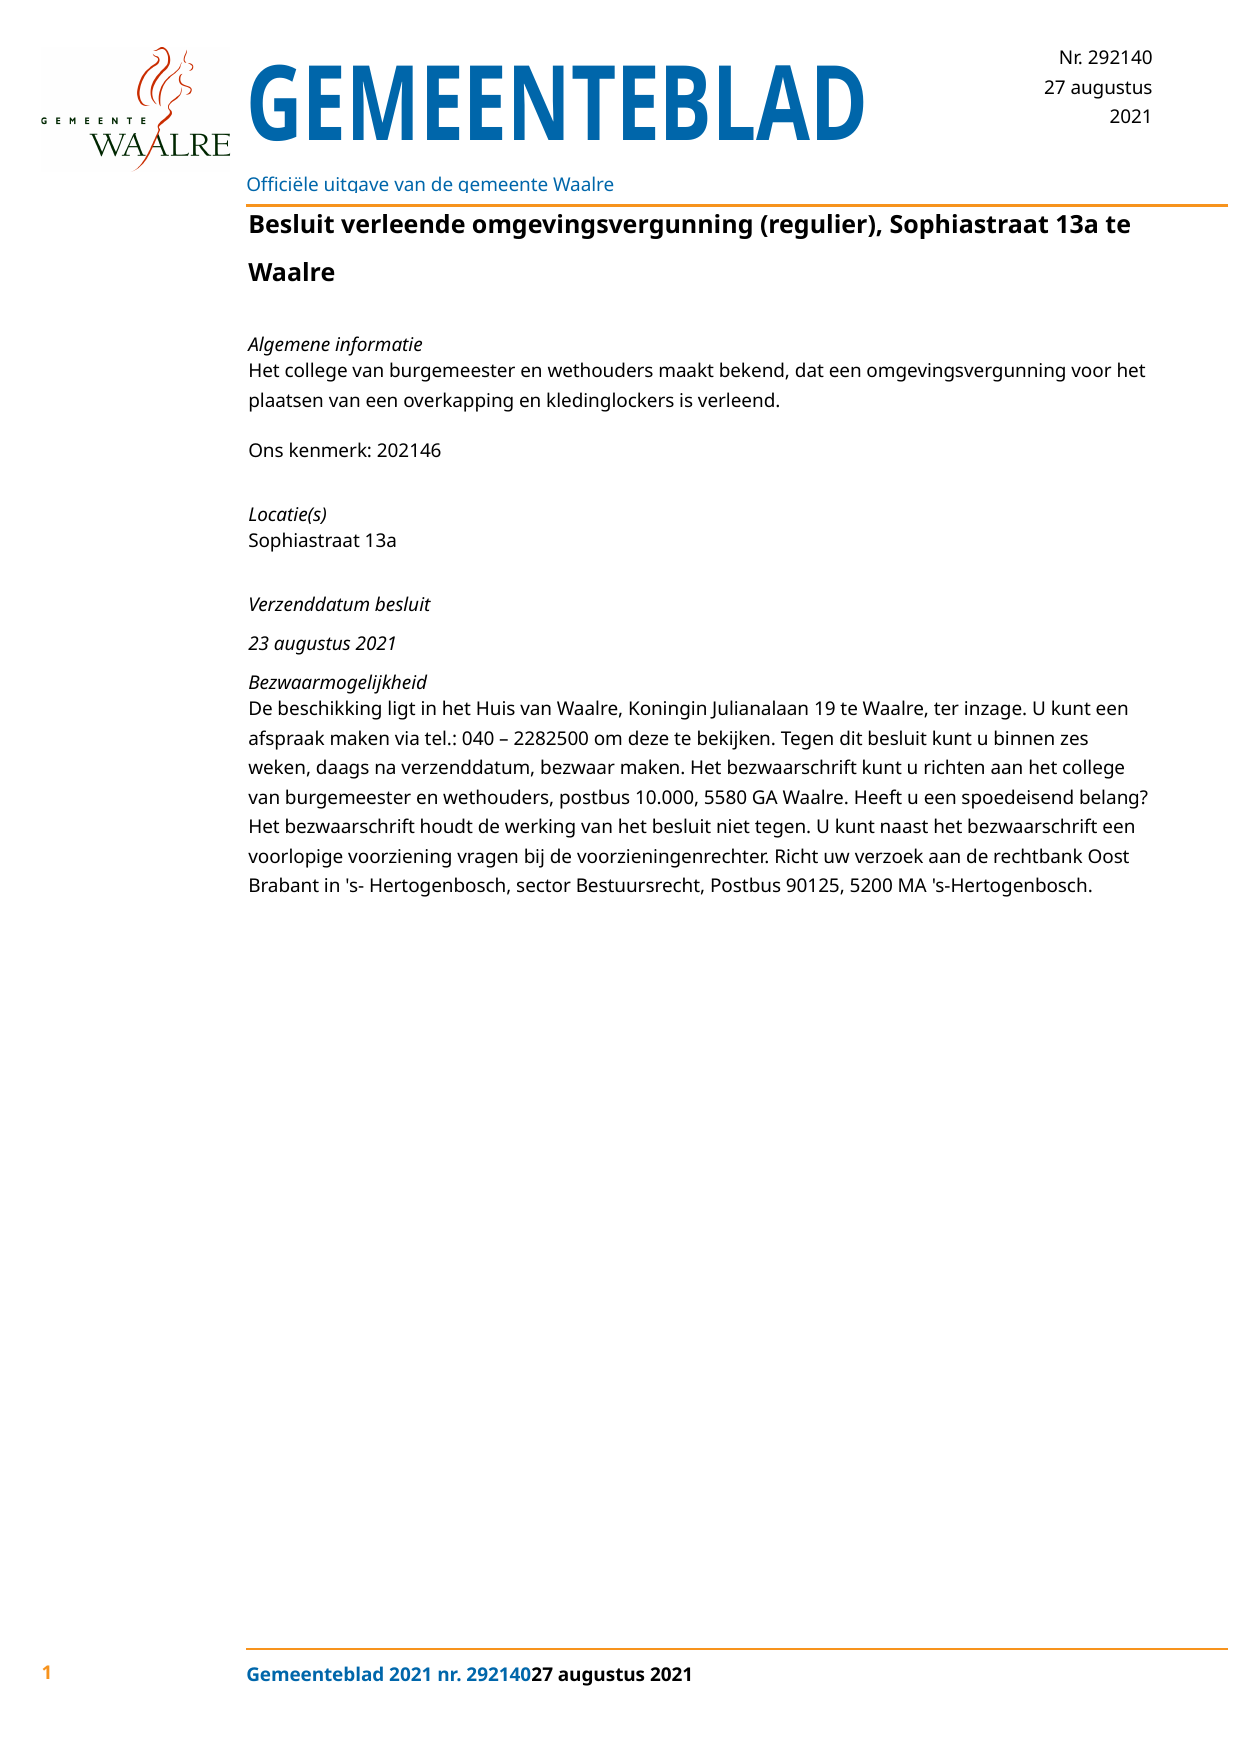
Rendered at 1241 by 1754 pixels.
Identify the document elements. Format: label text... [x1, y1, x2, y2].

text Verzenddatum besluit [248, 591, 1152, 617]
text Ons kenmerk: 202146 [248, 437, 1152, 463]
text Besluit verleende omgevingsvergunning (regulier), Sophiastraat 13a te Waalre [248, 207, 1152, 288]
text Sophiastraat 13a [248, 527, 1152, 553]
picture [41, 47, 231, 172]
text Algemene informatie [248, 331, 1152, 357]
text De beschikking ligt in het Huis van Waalre, Koningin Julianalaan 19 te Waalre, ter inzage. U kunt een afspraak maken via tel.: 040 – 2282500 om deze te bekijken. Tegen dit besluit kunt u binnen zes weken, daags na verzenddatum, bezwaar maken. Het bezwaarschrift kunt u richten aan het college van burgemeester en wethouders, postbus 10.000, 5580 GA Waalre. Heeft u een spoedeisend belang? Het bezwaarschrift houdt de werking van het besluit niet tegen. U kunt naast het bezwaarschrift een voorlopige voorziening vragen bij de voorzieningenrechter. Richt uw verzoek aan de rechtbank Oost Brabant in 's- Hertogenbosch, sector Bestuursrecht, Postbus 90125, 5200 MA 's-Hertogenbosch. [248, 695, 1152, 898]
text Locatie(s) [248, 501, 1152, 527]
text Het college van burgemeester en wethouders maakt bekend, dat een omgevingsvergunning voor het plaatsen van een overkapping en kledinglockers is verleend. [248, 357, 1152, 412]
text Bezwaarmogelijkheid [248, 669, 1152, 695]
text 23 augustus 2021 [248, 630, 1152, 656]
